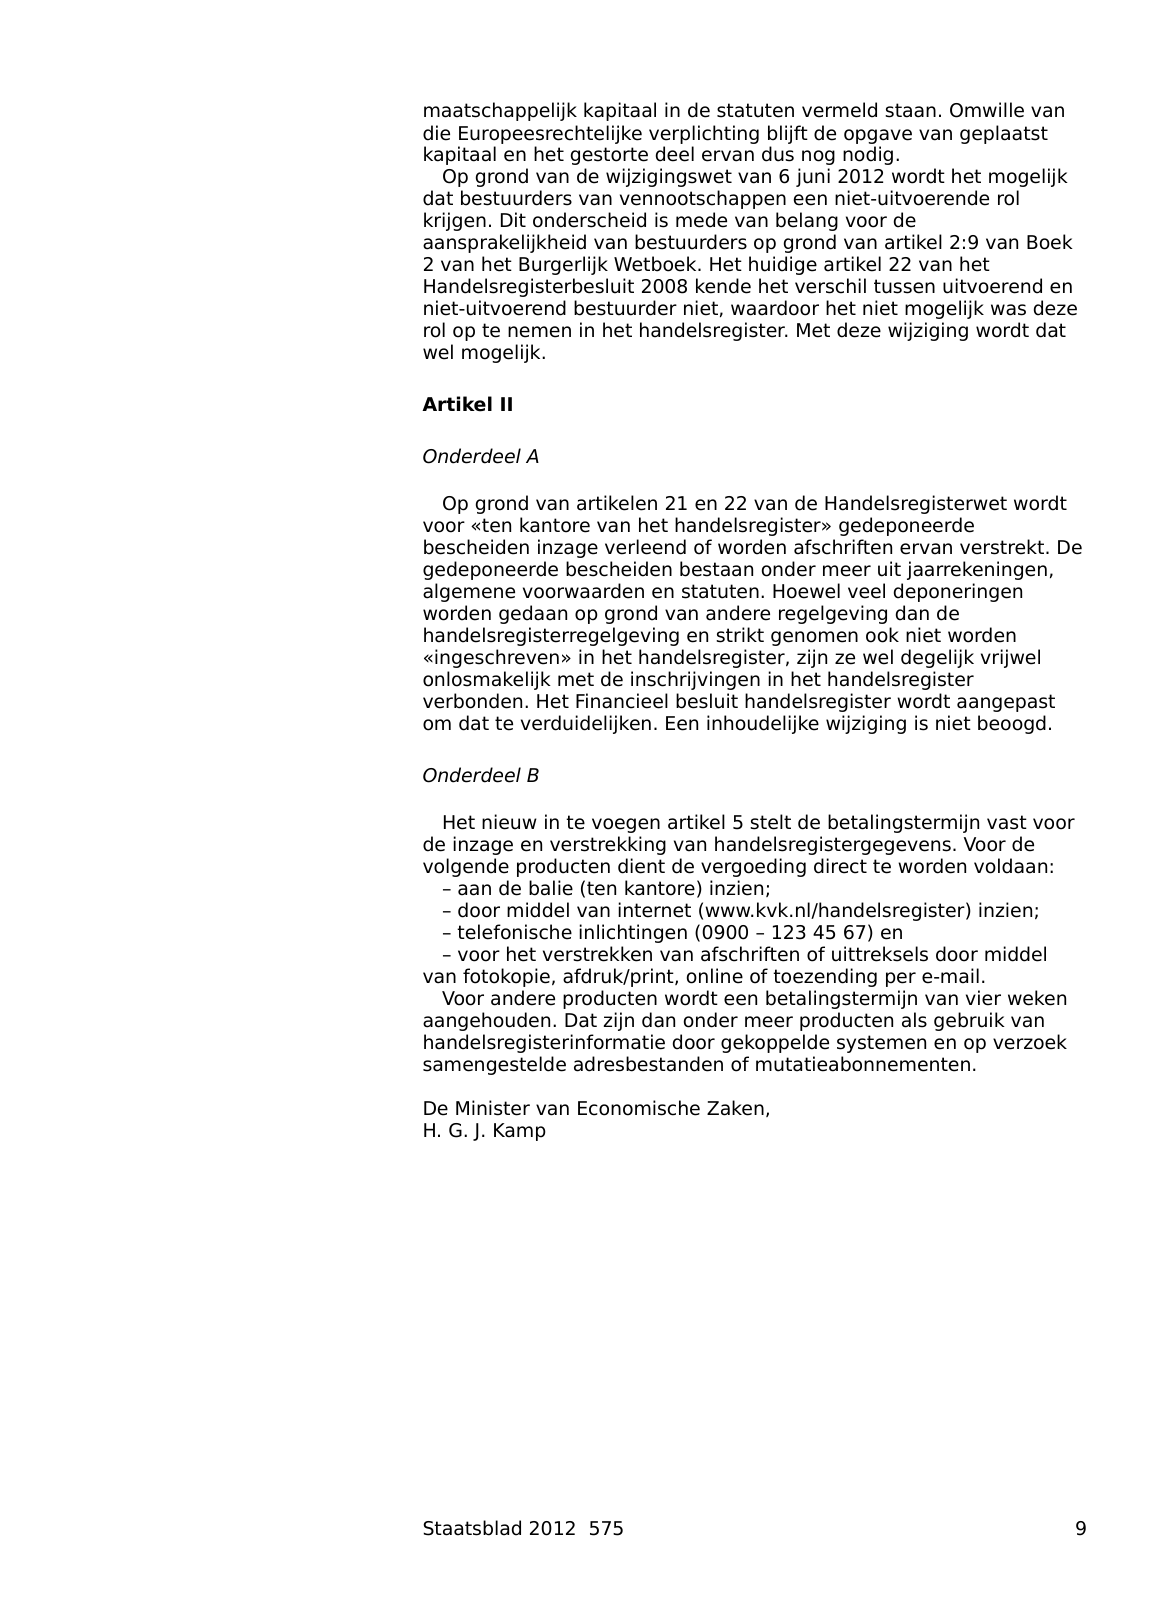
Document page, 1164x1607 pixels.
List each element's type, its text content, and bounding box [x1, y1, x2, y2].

subtitle Onderdeel A [422, 446, 1087, 468]
subtitle Artikel II [422, 394, 1087, 416]
text – voor het verstrekken van afschriften of uittreksels door middel van fotokopie, afdruk/print, online of toezending per e-mail. [422, 944, 1087, 988]
text Voor andere producten wordt een betalingstermijn van vier weken aangehouden. Dat zijn dan onder meer producten als gebruik van handelsregisterinformatie door gekoppelde systemen en op verzoek samengestelde adresbestanden of mutatieabonnementen. [422, 988, 1087, 1076]
subtitle Onderdeel B [422, 765, 1087, 787]
text – aan de balie (ten kantore) inzien; [422, 878, 1087, 900]
text De Minister van Economische Zaken, H. G. J. Kamp [422, 1098, 1087, 1142]
text Het nieuw in te voegen artikel 5 stelt de betalingstermijn vast voor de inzage en verstrekking van handelsregistergegevens. Voor de volgende producten dient de vergoeding direct te worden voldaan: [422, 812, 1087, 878]
text – telefonische inlichtingen (0900 – 123 45 67) en [422, 922, 1087, 944]
text maatschappelijk kapitaal in de statuten vermeld staan. Omwille van die Europeesrechtelijke verplichting blijft de opgave van geplaatst kapitaal en het gestorte deel ervan dus nog nodig. [422, 100, 1087, 166]
text – door middel van internet (www.kvk.nl/handelsregister) inzien; [422, 900, 1087, 922]
text Op grond van de wijzigingswet van 6 juni 2012 wordt het mogelijk dat bestuurders van vennootschappen een niet-uitvoerende rol krijgen. Dit onderscheid is mede van belang voor de aansprakelijkheid van bestuurders op grond van artikel 2:9 van Boek 2 van het Burgerlijk Wetboek. Het huidige artikel 22 van het Handelsregisterbesluit 2008 kende het verschil tussen uitvoerend en niet-uitvoerend bestuurder niet, waardoor het niet mogelijk was deze rol op te nemen in het handelsregister. Met deze wijziging wordt dat wel mogelijk. [422, 166, 1087, 364]
text Op grond van artikelen 21 en 22 van de Handelsregisterwet wordt voor «ten kantore van het handelsregister» gedeponeerde bescheiden inzage verleend of worden afschriften ervan verstrekt. De gedeponeerde bescheiden bestaan onder meer uit jaarrekeningen, algemene voorwaarden en statuten. Hoewel veel deponeringen worden gedaan op grond van andere regelgeving dan de handelsregisterregelgeving en strikt genomen ook niet worden «ingeschreven» in het handelsregister, zijn ze wel degelijk vrijwel onlosmakelijk met de inschrijvingen in het handelsregister verbonden. Het Financieel besluit handelsregister wordt aangepast om dat te verduidelijken. Een inhoudelijke wijziging is niet beoogd. [422, 493, 1087, 735]
